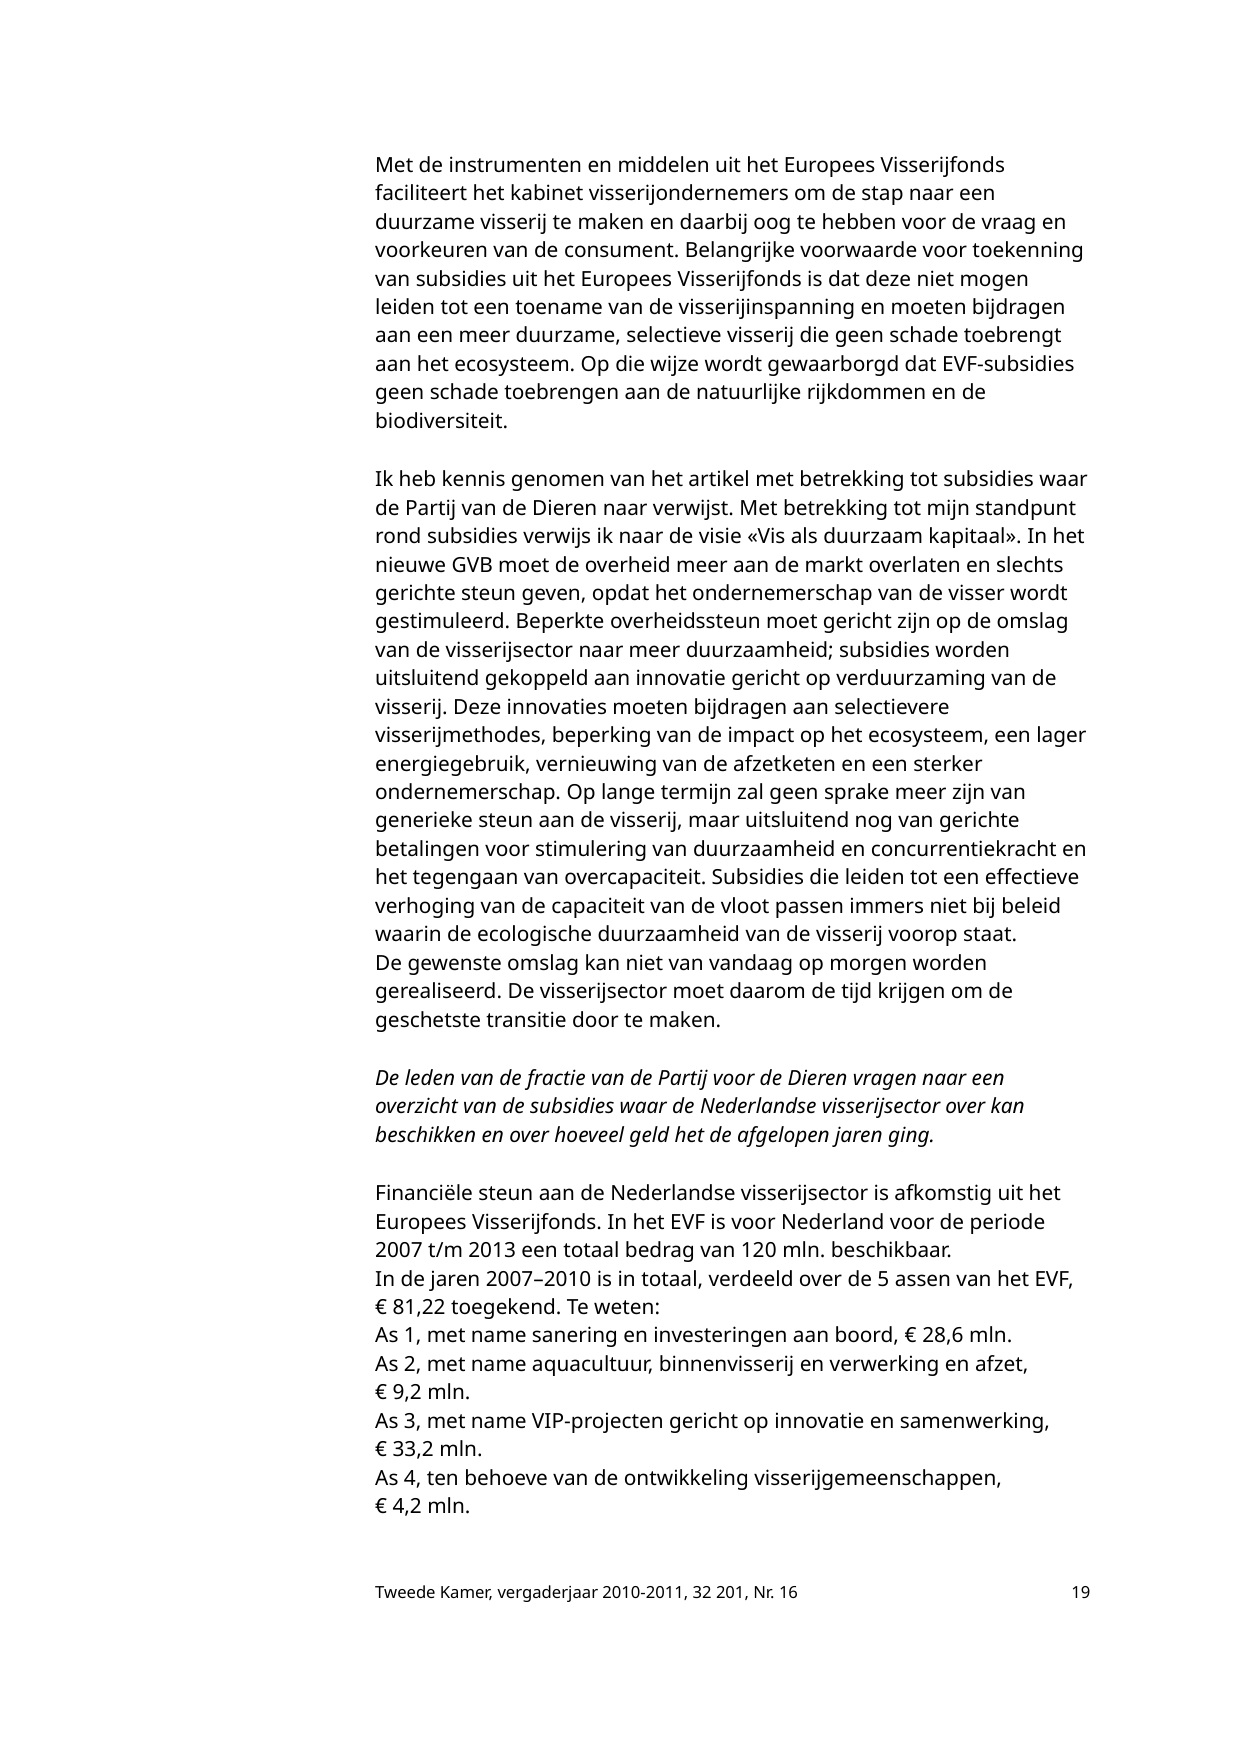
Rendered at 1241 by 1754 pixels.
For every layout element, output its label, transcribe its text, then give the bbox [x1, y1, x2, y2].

text As 4, ten behoeve van de ontwikkeling visserijgemeenschappen, € 4,2 mln. [375, 1463, 1090, 1520]
text Financiële steun aan de Nederlandse visserijsector is afkomstig uit het Europees Visserijfonds. In het EVF is voor Nederland voor de periode 2007 t/m 2013 een totaal bedrag van 120 mln. beschikbaar. [375, 1178, 1090, 1264]
text As 1, met name sanering en investeringen aan boord, € 28,6 mln. [375, 1321, 1090, 1349]
text Ik heb kennis genomen van het artikel met betrekking tot subsidies waar de Partij van de Dieren naar verwijst. Met betrekking tot mijn standpunt rond subsidies verwijs ik naar de visie «Vis als duurzaam kapitaal». In het nieuwe GVB moet de overheid meer aan de markt overlaten en slechts gerichte steun geven, opdat het ondernemerschap van de visser wordt gestimuleerd. Beperkte overheidssteun moet gericht zijn op de omslag van de visserijsector naar meer duurzaamheid; subsidies worden uitsluitend gekoppeld aan innovatie gericht op verduurzaming van de visserij. Deze innovaties moeten bijdragen aan selectievere visserijmethodes, beperking van de impact op het ecosysteem, een lager energiegebruik, vernieuwing van de afzetketen en een sterker ondernemerschap. Op lange termijn zal geen sprake meer zijn van generieke steun aan de visserij, maar uitsluitend nog van gerichte betalingen voor stimulering van duurzaamheid en concurrentiekracht en het tegengaan van overcapaciteit. Subsidies die leiden tot een effectieve verhoging van de capaciteit van de vloot passen immers niet bij beleid waarin de ecologische duurzaamheid van de visserij voorop staat. [375, 464, 1090, 948]
text Met de instrumenten en middelen uit het Europees Visserijfonds faciliteert het kabinet visserijondernemers om de stap naar een duurzame visserij te maken en daarbij oog te hebben voor de vraag en voorkeuren van de consument. Belangrijke voorwaarde voor toekenning van subsidies uit het Europees Visserijfonds is dat deze niet mogen leiden tot een toename van de visserijinspanning en moeten bijdragen aan een meer duurzame, selectieve visserij die geen schade toebrengt aan het ecosysteem. Op die wijze wordt gewaarborgd dat EVF-subsidies geen schade toebrengen aan de natuurlijke rijkdommen en de biodiversiteit. [375, 150, 1090, 434]
text As 2, met name aquacultuur, binnenvisserij en verwerking en afzet, € 9,2 mln. [375, 1349, 1090, 1406]
text De leden van de fractie van de Partij voor de Dieren vragen naar een overzicht van de subsidies waar de Nederlandse visserijsector over kan beschikken en over hoeveel geld het de afgelopen jaren ging. [375, 1063, 1090, 1148]
text De gewenste omslag kan niet van vandaag op morgen worden gerealiseerd. De visserijsector moet daarom de tijd krijgen om de geschetste transitie door te maken. [375, 948, 1090, 1033]
text As 3, met name VIP-projecten gericht op innovatie en samenwerking, € 33,2 mln. [375, 1406, 1090, 1463]
text In de jaren 2007–2010 is in totaal, verdeeld over de 5 assen van het EVF, € 81,22 toegekend. Te weten: [375, 1264, 1090, 1321]
